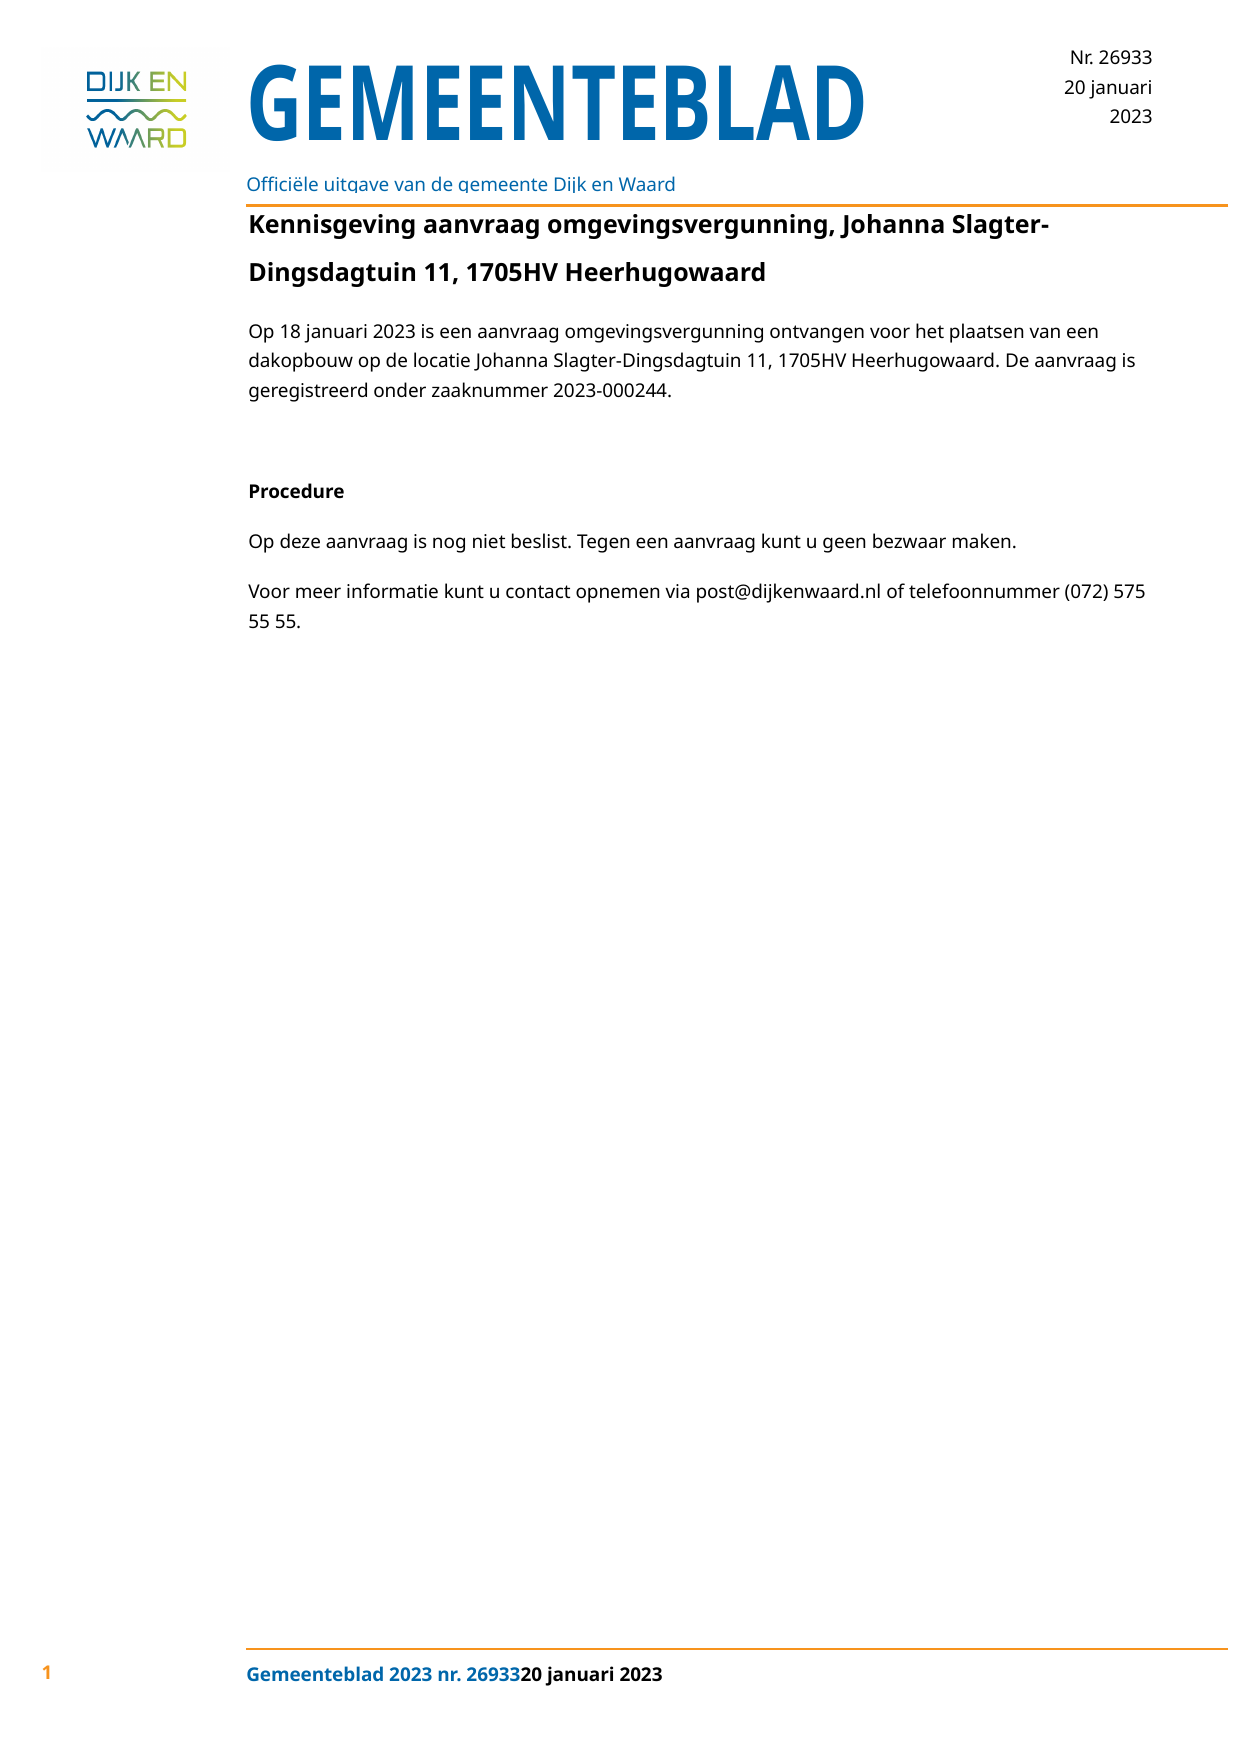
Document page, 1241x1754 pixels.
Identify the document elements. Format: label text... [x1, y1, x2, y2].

text Procedure [248, 478, 1152, 504]
text Op 18 januari 2023 is een aanvraag omgevingsvergunning ontvangen voor het plaatsen van een dakopbouw op de locatie Johanna Slagter-Dingsdagtuin 11, 1705HV Heerhugowaard. De aanvraag is geregistreerd onder zaaknummer 2023-000244. [248, 318, 1152, 403]
text Kennisgeving aanvraag omgevingsvergunning, Johanna Slagter-Dingsdagtuin 11, 1705HV Heerhugowaard [248, 207, 1152, 288]
picture [41, 47, 231, 172]
text Op deze aanvraag is nog niet beslist. Tegen een aanvraag kunt u geen bezwaar maken. [248, 528, 1152, 554]
text Voor meer informatie kunt u contact opnemen via post@dijkenwaard.nl of telefoonnummer (072) 575 55 55. [248, 579, 1152, 634]
